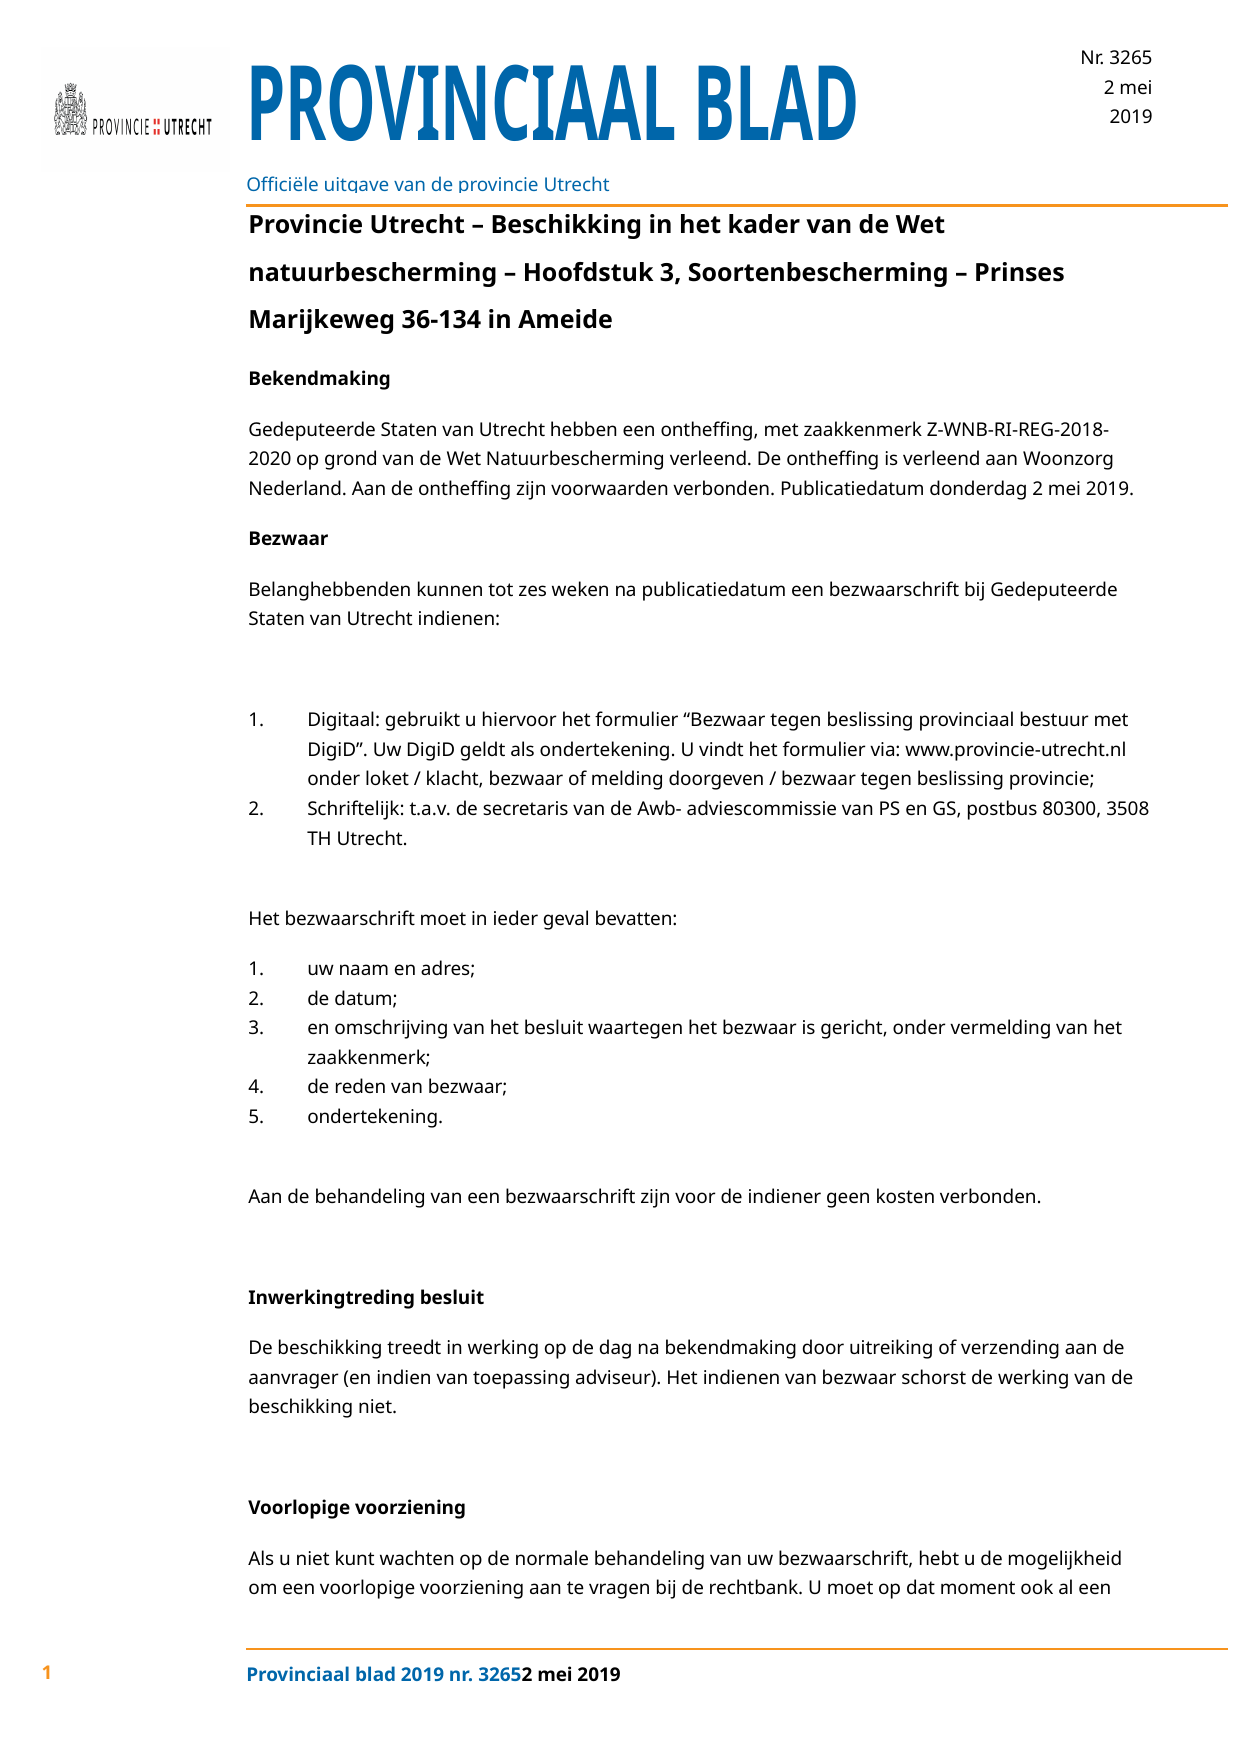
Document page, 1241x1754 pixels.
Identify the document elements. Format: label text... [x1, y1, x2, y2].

text Inwerkingtreding besluit [248, 1284, 1152, 1309]
text Bezwaar [248, 526, 1152, 551]
list de datum; [248, 985, 1152, 1010]
list Schriftelijk: t.a.v. de secretaris van de Awb- adviescommissie van PS en GS, postbus 80300, 3508 TH Utrecht. [248, 795, 1152, 850]
text Belanghebbenden kunnen tot zes weken na publicatiedatum een bezwaarschrift bij Gedeputeerde Staten van Utrecht indienen: [248, 576, 1152, 631]
text Als u niet kunt wachten op de normale behandeling van uw bezwaarschrift, hebt u de mogelijkheid om een voorlopige voorziening aan te vragen bij de rechtbank. U moet op dat moment ook al een [248, 1545, 1152, 1600]
text Aan de behandeling van een bezwaarschrift zijn voor de indiener geen kosten verbonden. [248, 1183, 1152, 1209]
text Gedeputeerde Staten van Utrecht hebben een ontheffing, met zaakkenmerk Z-WNB-RI-REG-2018-2020 op grond van de Wet Natuurbescherming verleend. De ontheffing is verleend aan Woonzorg Nederland. Aan de ontheffing zijn voorwaarden verbonden. Publicatiedatum donderdag 2 mei 2019. [248, 416, 1152, 501]
text Bekendmaking [248, 366, 1152, 391]
text Provincie Utrecht – Beschikking in het kader van de Wet natuurbescherming – Hoofdstuk 3, Soortenbescherming – Prinses Marijkeweg 36-134 in Ameide [248, 207, 1152, 336]
list de reden van bezwaar; [248, 1073, 1152, 1099]
list uw naam en adres; [248, 955, 1152, 981]
text De beschikking treedt in werking op de dag na bekendmaking door uitreiking of verzending aan de aanvrager (en indien van toepassing adviseur). Het indienen van bezwaar schorst de werking van de beschikking niet. [248, 1334, 1152, 1419]
text Voorlopige voorziening [248, 1494, 1152, 1520]
list Digitaal: gebruikt u hiervoor het formulier “Bezwaar tegen beslissing provinciaal bestuur met DigiD”. Uw DigiD geldt als ondertekening. U vindt het formulier via: www.provincie-utrecht.nl onder loket / klacht, bezwaar of melding doorgeven / bezwaar tegen beslissing provincie; [248, 706, 1152, 791]
list en omschrijving van het besluit waartegen het bezwaar is gericht, onder vermelding van het zaakkenmerk; [248, 1014, 1152, 1069]
picture [41, 47, 231, 172]
list ondertekening. [248, 1103, 1152, 1129]
text Het bezwaarschrift moet in ieder geval bevatten: [248, 905, 1152, 930]
